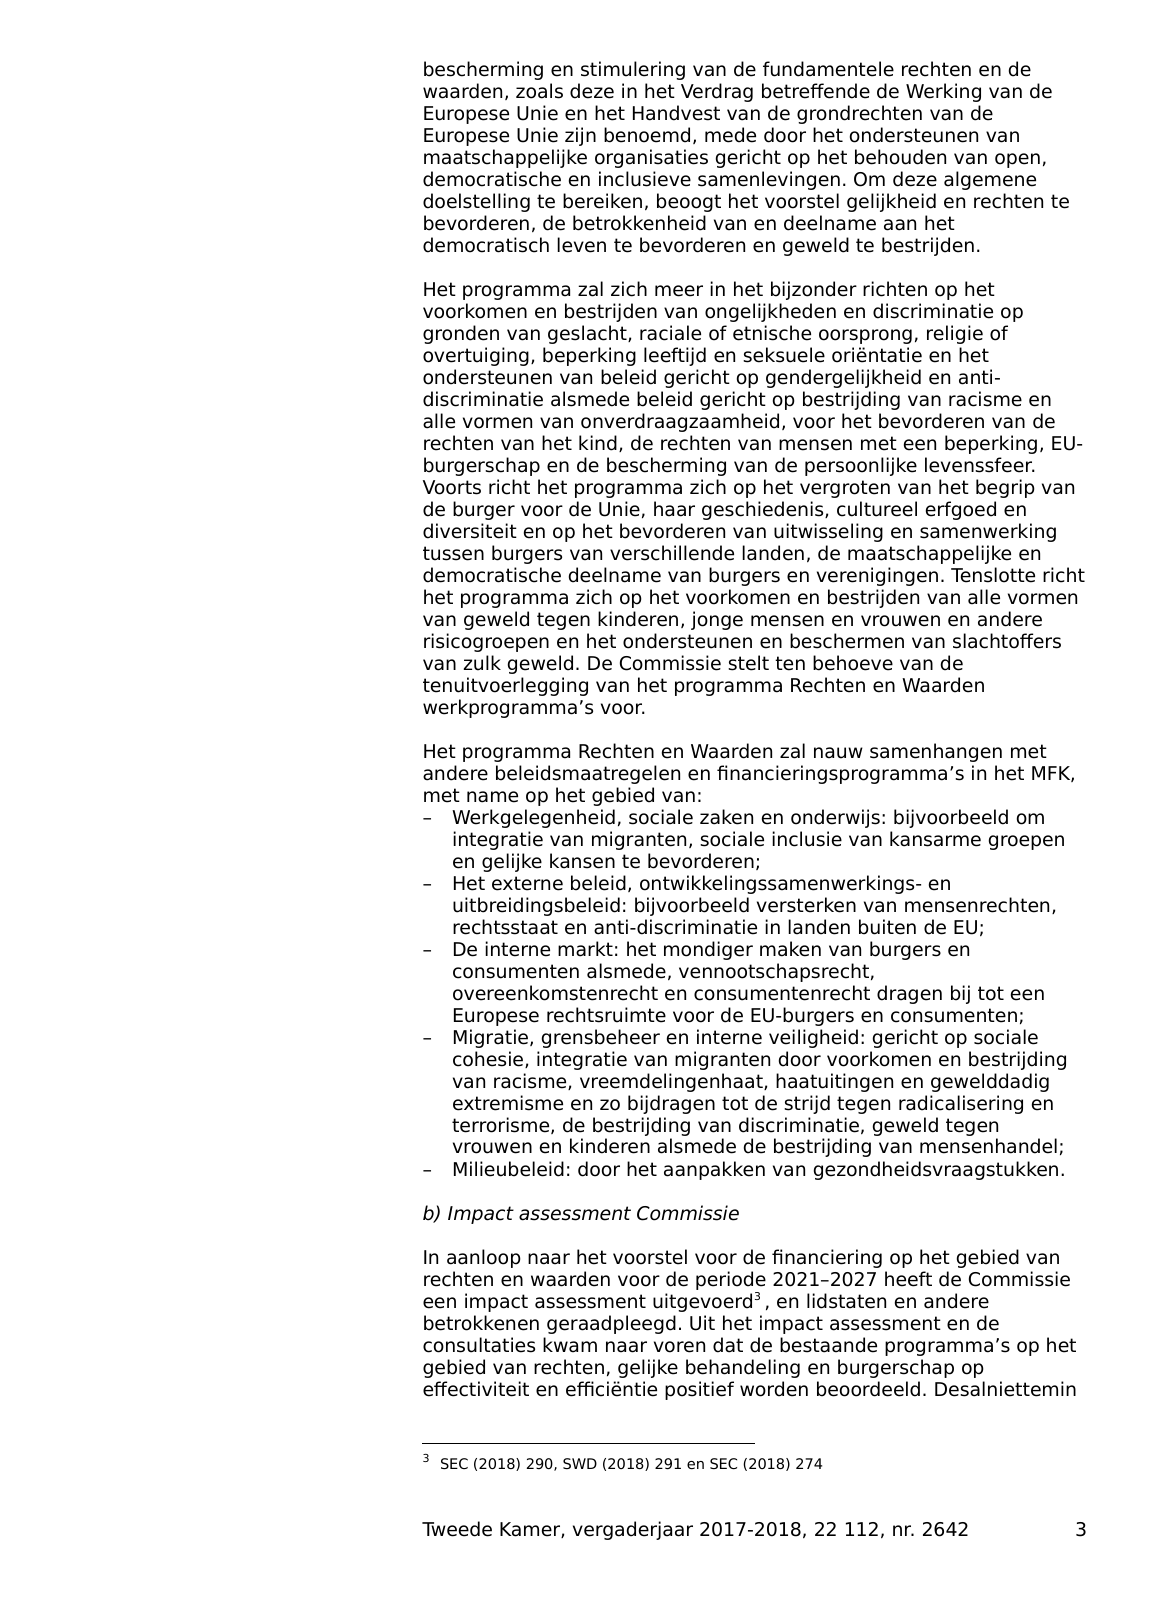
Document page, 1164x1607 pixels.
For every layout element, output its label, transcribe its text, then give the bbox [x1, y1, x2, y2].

text bescherming en stimulering van de fundamentele rechten en de waarden, zoals deze in het Verdrag betreffende de Werking van de Europese Unie en het Handvest van de grondrechten van de Europese Unie zijn benoemd, mede door het ondersteunen van maatschappelijke organisaties gericht op het behouden van open, democratische en inclusieve samenlevingen. Om deze algemene doelstelling te bereiken, beoogt het voorstel gelijkheid en rechten te bevorderen, de betrokkenheid van en deelname aan het democratisch leven te bevorderen en geweld te bestrijden. [422, 59, 1087, 257]
text Het programma zal zich meer in het bijzonder richten op het voorkomen en bestrijden van ongelijkheden en discriminatie op gronden van geslacht, raciale of etnische oorsprong, religie of overtuiging, beperking leeftijd en seksuele oriëntatie en het ondersteunen van beleid gericht op gendergelijkheid en anti-discriminatie alsmede beleid gericht op bestrijding van racisme en alle vormen van onverdraagzaamheid, voor het bevorderen van de rechten van het kind, de rechten van mensen met een beperking, EU-burgerschap en de bescherming van de persoonlijke levenssfeer. Voorts richt het programma zich op het vergroten van het begrip van de burger voor de Unie, haar geschiedenis, cultureel erfgoed en diversiteit en op het bevorderen van uitwisseling en samenwerking tussen burgers van verschillende landen, de maatschappelijke en democratische deelname van burgers en verenigingen. Tenslotte richt het programma zich op het voorkomen en bestrijden van alle vormen van geweld tegen kinderen, jonge mensen en vrouwen en andere risicogroepen en het ondersteunen en beschermen van slachtoffers van zulk geweld. De Commissie stelt ten behoeve van de tenuitvoerlegging van het programma Rechten en Waarden werkprogramma’s voor. [422, 279, 1087, 719]
text – Milieubeleid: door het aanpakken van gezondheidsvraagstukken. [422, 1158, 1087, 1180]
text Het programma Rechten en Waarden zal nauw samenhangen met andere beleidsmaatregelen en financieringsprogramma’s in het MFK, met name op het gebied van: [422, 741, 1087, 807]
text – Migratie, grensbeheer en interne veiligheid: gericht op sociale cohesie, integratie van migranten door voorkomen en bestrijding van racisme, vreemdelingenhaat, haatuitingen en gewelddadig extremisme en zo bijdragen tot de strijd tegen radicalisering en terrorisme, de bestrijding van discriminatie, geweld tegen vrouwen en kinderen alsmede de bestrijding van mensenhandel; [422, 1027, 1087, 1158]
text – De interne markt: het mondiger maken van burgers en consumenten alsmede, vennootschapsrecht, overeenkomstenrecht en consumentenrecht dragen bij tot een Europese rechtsruimte voor de EU-burgers en consumenten; [422, 939, 1087, 1027]
subtitle b) Impact assessment Commissie [422, 1203, 1087, 1224]
text In aanloop naar het voorstel voor de financiering op het gebied van rechten en waarden voor de periode 2021–2027 heeft de Commissie een impact assessment uitgevoerd, en lidstaten en andere betrokkenen geraadpleegd. Uit het impact assessment en de consultaties kwam naar voren dat de bestaande programma’s op het gebied van rechten, gelijke behandeling en burgerschap op effectiviteit en efficiëntie positief worden beoordeeld. Desalniettemin [422, 1247, 1087, 1401]
text SEC (2018) 290, SWD (2018) 291 en SEC (2018) 274 [422, 1452, 1087, 1474]
text – Het externe beleid, ontwikkelingssamenwerkings- en uitbreidingsbeleid: bijvoorbeeld versterken van mensenrechten, rechtsstaat en anti-discriminatie in landen buiten de EU; [422, 873, 1087, 939]
text – Werkgelegenheid, sociale zaken en onderwijs: bijvoorbeeld om integratie van migranten, sociale inclusie van kansarme groepen en gelijke kansen te bevorderen; [422, 807, 1087, 873]
